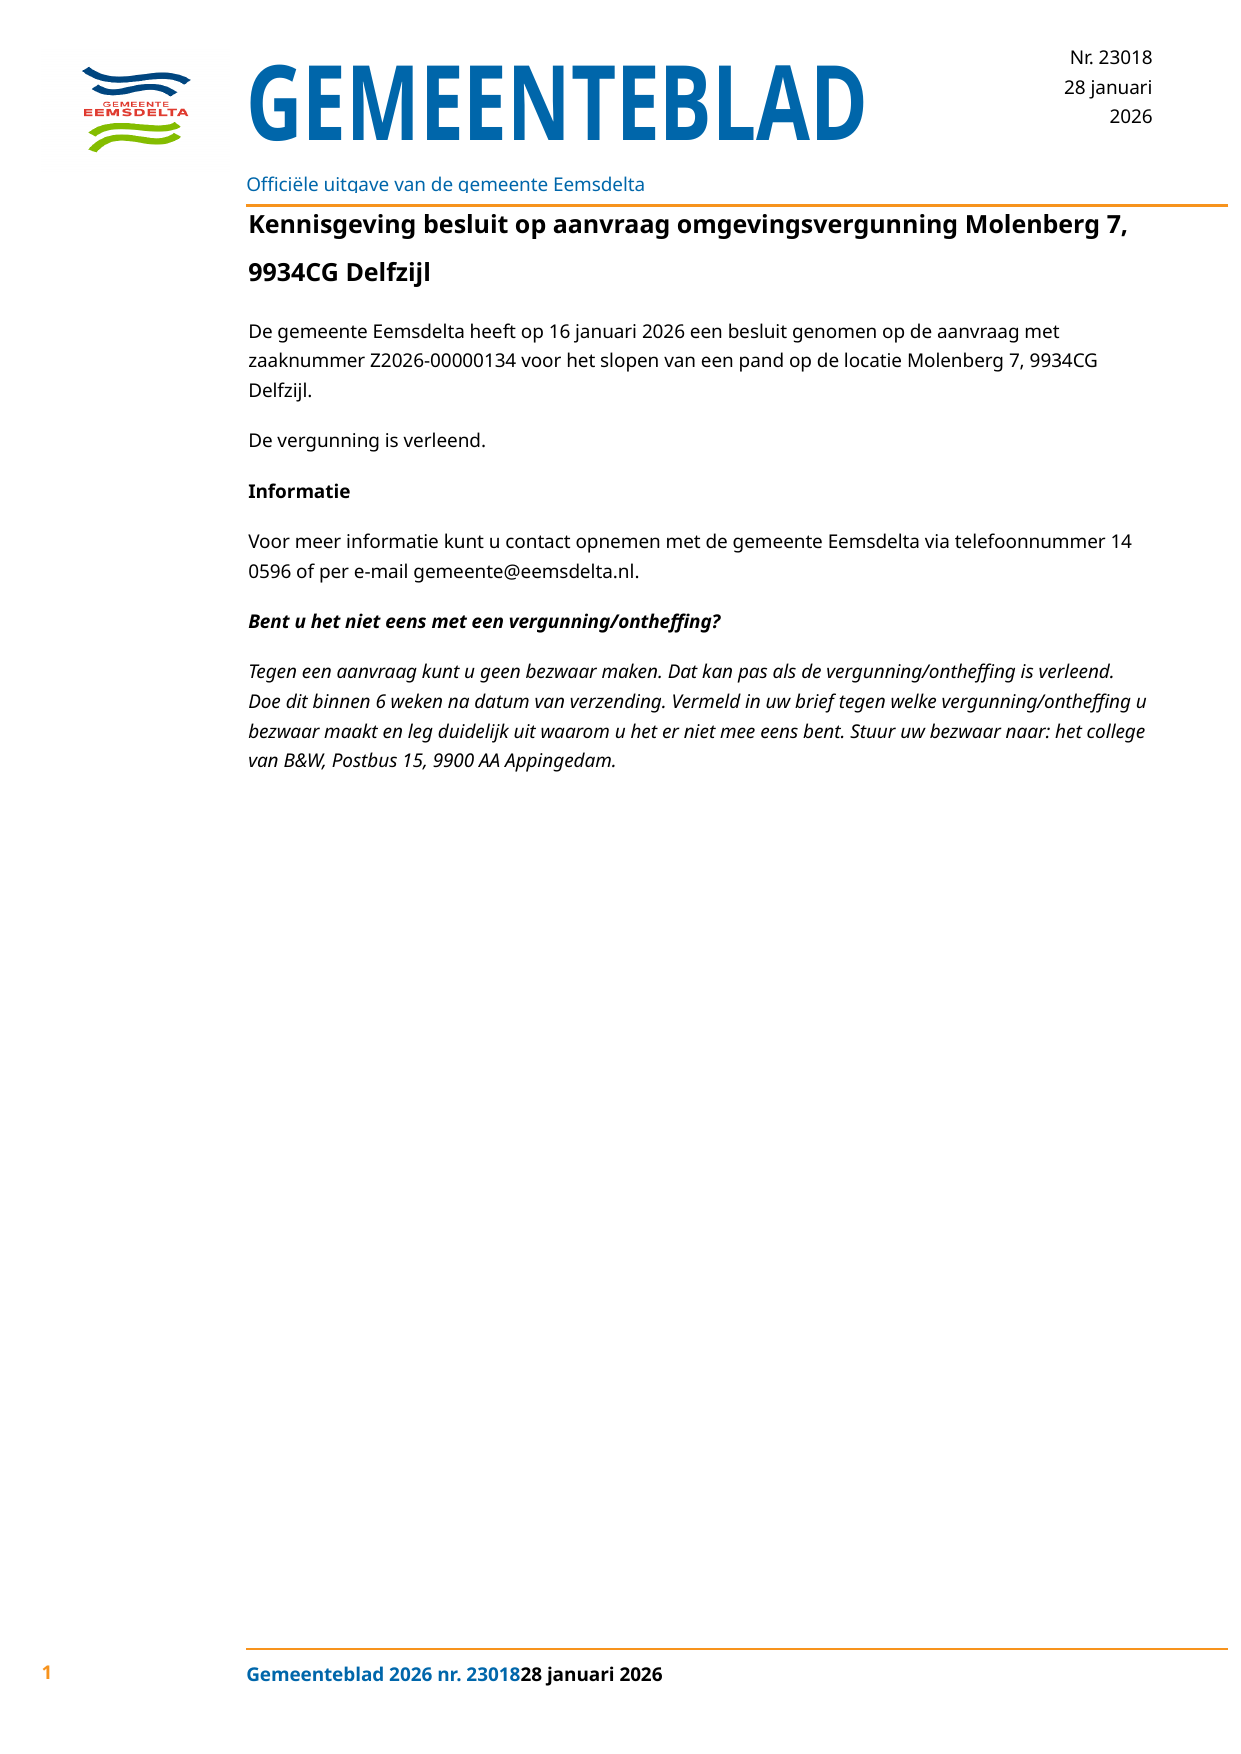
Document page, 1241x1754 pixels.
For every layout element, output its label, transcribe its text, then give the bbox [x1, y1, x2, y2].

text Bent u het niet eens met een vergunning/ontheffing? [248, 608, 1152, 634]
text Tegen een aanvraag kunt u geen bezwaar maken. Dat kan pas als de vergunning/ontheffing is verleend. Doe dit binnen 6 weken na datum van verzending. Vermeld in uw brief tegen welke vergunning/ontheffing u bezwaar maakt en leg duidelijk uit waarom u het er niet mee eens bent. Stuur uw bezwaar naar: het college van B&W, Postbus 15, 9900 AA Appingedam. [248, 659, 1152, 773]
text De vergunning is verleend. [248, 427, 1152, 453]
text Voor meer informatie kunt u contact opnemen met de gemeente Eemsdelta via telefoonnummer 14 0596 of per e-mail gemeente@eemsdelta.nl. [248, 528, 1152, 584]
text Kennisgeving besluit op aanvraag omgevingsvergunning Molenberg 7, 9934CG Delfzijl [248, 207, 1152, 288]
text Informatie [248, 478, 1152, 504]
picture [41, 47, 231, 172]
text De gemeente Eemsdelta heeft op 16 januari 2026 een besluit genomen op de aanvraag met zaaknummer Z2026-00000134 voor het slopen van een pand op de locatie Molenberg 7, 9934CG Delfzijl. [248, 318, 1152, 403]
